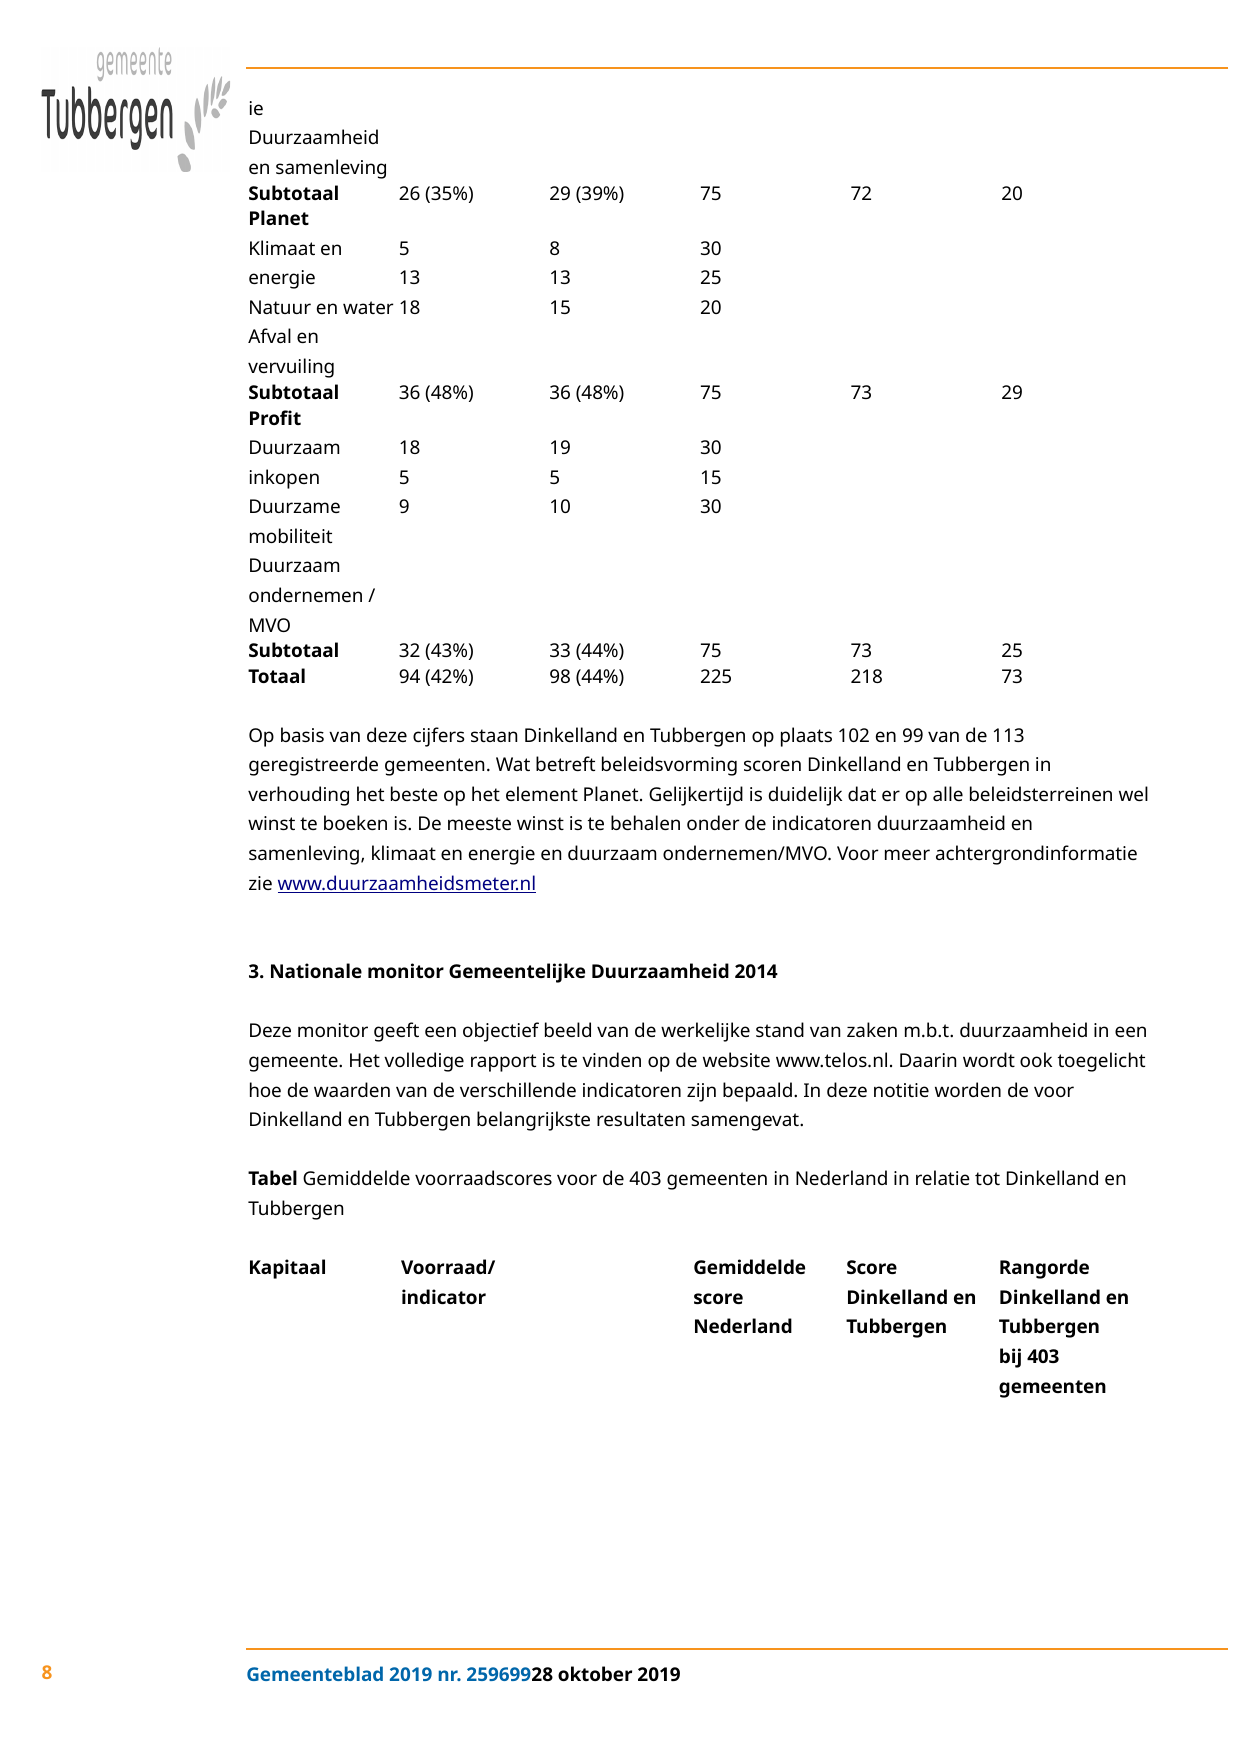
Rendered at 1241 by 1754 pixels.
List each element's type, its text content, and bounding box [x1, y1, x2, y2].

table_cell 36 (48%) [549, 379, 700, 405]
table_cell 36 (48%) [399, 379, 549, 405]
table_cell [850, 405, 1001, 638]
table_cell [700, 95, 850, 180]
table_cell 5 13 18 [399, 205, 549, 379]
table_cell [1001, 95, 1152, 180]
table_cell Totaal [248, 663, 398, 689]
table_cell 33 (44%) [549, 638, 700, 663]
table_cell 75 [700, 180, 850, 205]
table_cell 225 [700, 663, 850, 689]
table_cell 29 [1001, 379, 1152, 405]
table_cell 32 (43%) [399, 638, 549, 663]
table_cell [399, 95, 549, 180]
table_cell Planet Klimaat en energie Natuur en water Afval en vervuiling [248, 205, 398, 379]
table_header Rangorde Dinkelland en Tubbergen bij 403 gemeenten [999, 1255, 1152, 1398]
table_cell 94 (42%) [399, 663, 549, 689]
text Deze monitor geeft een objectief beeld van de werkelijke stand van zaken m.b.t. duurzaamheid in een gemeente. Het volledige rapport is te vinden op de website www.telos.nl. Daarin wordt ook toegelicht hoe de waarden van de verschillende indicatoren zijn bepaald. In deze notitie worden de voor Dinkelland en Tubbergen belangrijkste resultaten samengevat. [248, 1018, 1152, 1132]
table_cell 30 15 30 [700, 405, 850, 638]
table_cell 72 [850, 180, 1001, 205]
text Tabel Gemiddelde voorraadscores voor de 403 gemeenten in Nederland in relatie tot Dinkelland en Tubbergen [248, 1166, 1152, 1221]
table_cell [1001, 205, 1152, 379]
table_cell 218 [850, 663, 1001, 689]
table_cell [850, 205, 1001, 379]
table_header Score Dinkelland en Tubbergen [846, 1255, 999, 1398]
table_header Kapitaal [248, 1255, 401, 1398]
table_cell 75 [700, 638, 850, 663]
text 3. Nationale monitor Gemeentelijke Duurzaamheid 2014 [248, 958, 1152, 984]
table_cell [549, 95, 700, 180]
table_cell 29 (39%) [549, 180, 700, 205]
table_cell 19 5 10 [549, 405, 700, 638]
table_cell Subtotaal [248, 638, 398, 663]
table_cell 20 [1001, 180, 1152, 205]
table_cell Profit Duurzaam inkopen Duurzame mobiliteit Duurzaam ondernemen / MVO [248, 405, 398, 638]
table_cell 98 (44%) [549, 663, 700, 689]
table_cell 26 (35%) [399, 180, 549, 205]
text Op basis van deze cijfers staan Dinkelland en Tubbergen op plaats 102 en 99 van de 113 geregistreerde gemeenten. Wat betreft beleidsvorming scoren Dinkelland en Tubbergen in verhouding het beste op het element Planet. Gelijkertijd is duidelijk dat er op alle beleidsterreinen wel winst te boeken is. De meeste winst is te behalen onder de indicatoren duurzaamheid en samenleving, klimaat en energie en duurzaam ondernemen/MVO. Voor meer achtergrondinformatie zie www.duurzaamheidsmeter.nl [248, 722, 1152, 896]
table_cell 73 [850, 379, 1001, 405]
table_header Gemiddelde score Nederland [693, 1255, 846, 1398]
table_cell [850, 95, 1001, 180]
table_cell 73 [850, 638, 1001, 663]
table_cell 75 [700, 379, 850, 405]
table_cell [1001, 405, 1152, 638]
picture [41, 47, 231, 172]
table_cell ie Duurzaamheid en samenleving [248, 95, 398, 180]
table_cell 30 25 20 [700, 205, 850, 379]
table_cell Subtotaal [248, 379, 398, 405]
table_cell 73 [1001, 663, 1152, 689]
table_cell Subtotaal [248, 180, 398, 205]
table_header Voorraad/ indicator [401, 1255, 693, 1398]
table_cell 25 [1001, 638, 1152, 663]
table_cell 8 13 15 [549, 205, 700, 379]
table_cell 18 5 9 [399, 405, 549, 638]
